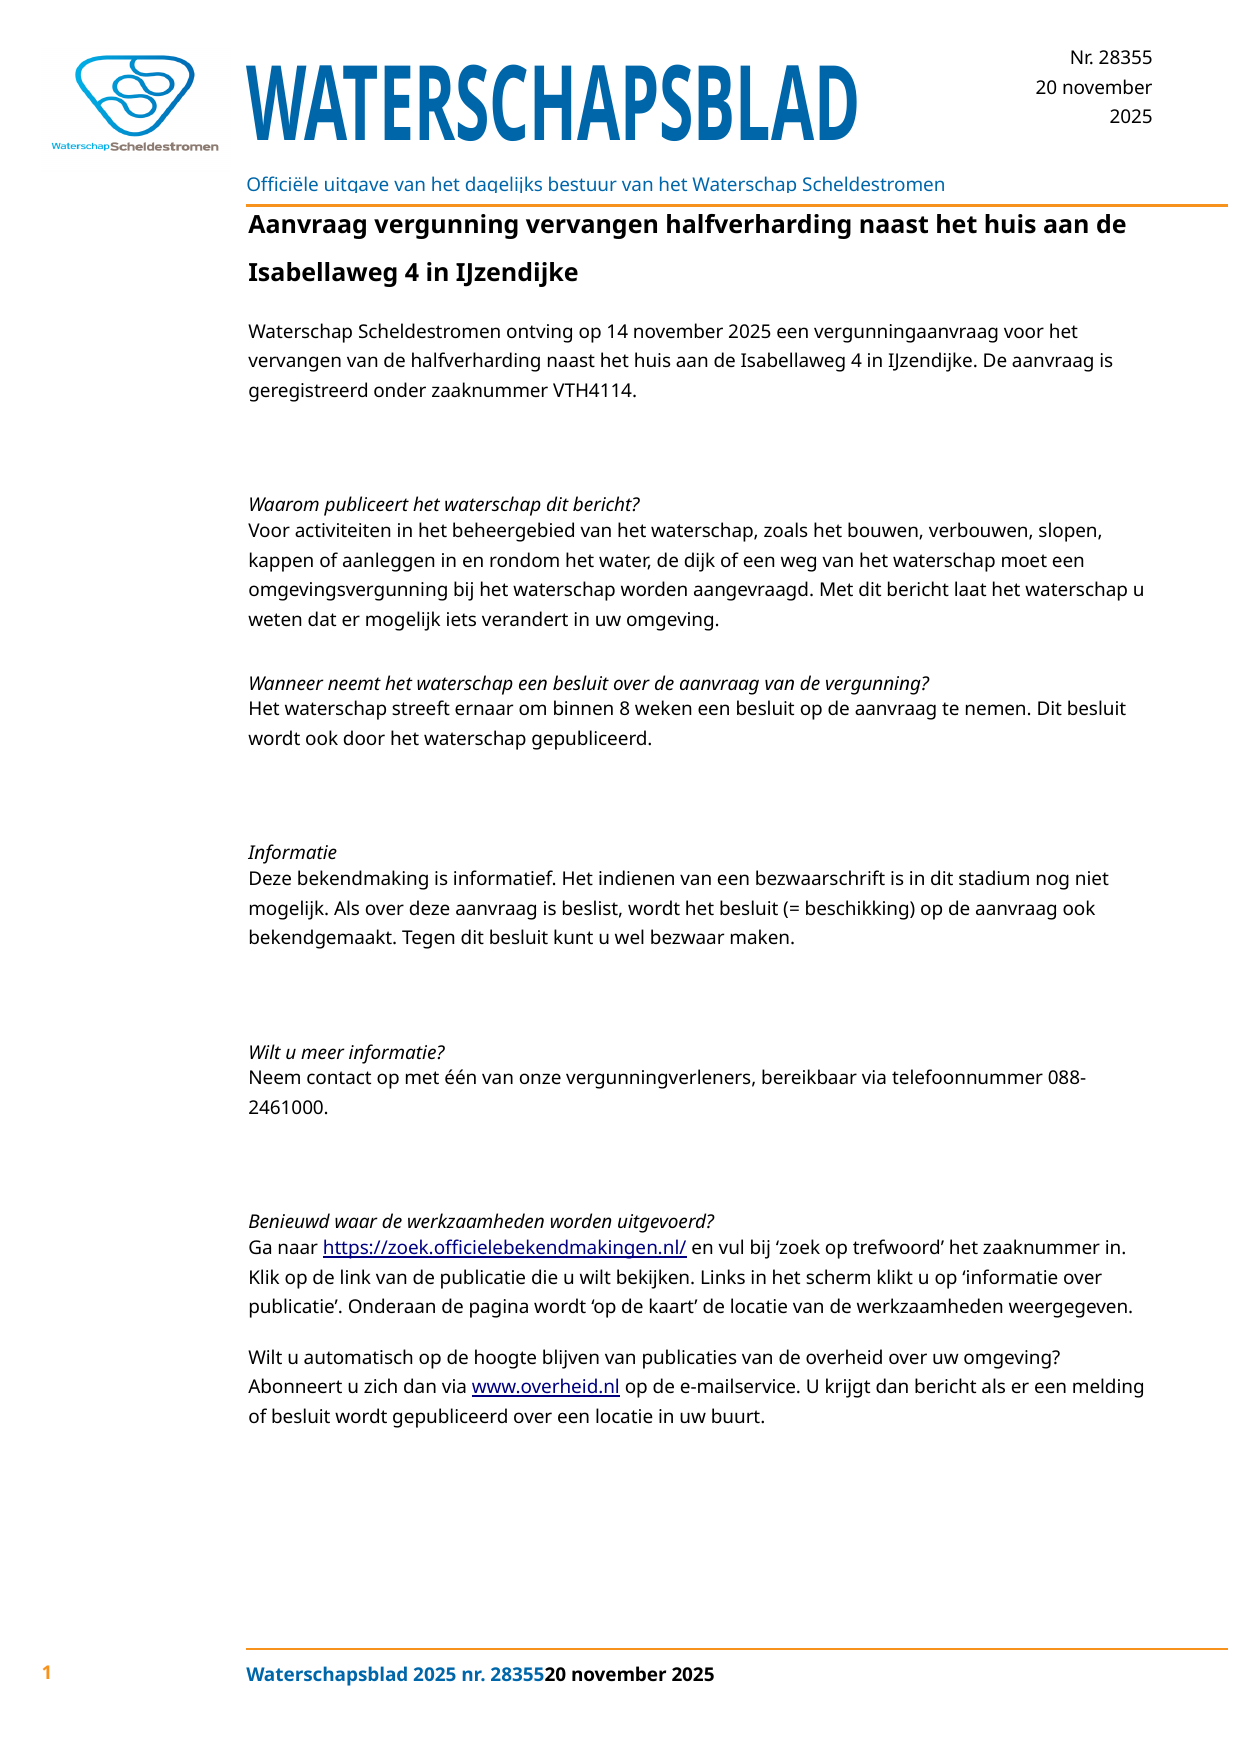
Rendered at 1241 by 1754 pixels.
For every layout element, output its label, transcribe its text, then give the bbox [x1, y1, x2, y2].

text Wanneer neemt het waterschap een besluit over de aanvraag van de vergunning? [248, 670, 1152, 696]
text Wilt u automatisch op de hoogte blijven van publicaties van de overheid over uw omgeving? Abonneert u zich dan via www.overheid.nl op de e-mailservice. U krijgt dan bericht als er een melding of besluit wordt gepubliceerd over een locatie in uw buurt. [248, 1344, 1152, 1429]
picture [41, 47, 231, 172]
text Neem contact op met één van onze vergunningverleners, bereikbaar via telefoonnummer 088-2461000. [248, 1064, 1152, 1120]
text Ga naar https://zoek.officielebekendmakingen.nl/ en vul bij ‘zoek op trefwoord’ het zaaknummer in. Klik op de link van de publicatie die u wilt bekijken. Links in het scherm klikt u op ‘informatie over publicatie’. Onderaan de pagina wordt ‘op de kaart’ de locatie van de werkzaamheden weergegeven. [248, 1234, 1152, 1319]
text Waarom publiceert het waterschap dit bericht? [248, 491, 1152, 517]
text Het waterschap streeft ernaar om binnen 8 weken een besluit op de aanvraag te nemen. Dit besluit wordt ook door het waterschap gepubliceerd. [248, 696, 1152, 751]
text Benieuwd waar de werkzaamheden worden uitgevoerd? [248, 1208, 1152, 1234]
text Aanvraag vergunning vervangen halfverharding naast het huis aan de Isabellaweg 4 in IJzendijke [248, 207, 1152, 288]
text Voor activiteiten in het beheergebied van het waterschap, zoals het bouwen, verbouwen, slopen, kappen of aanleggen in en rondom het water, de dijk of een weg van het waterschap moet een omgevingsvergunning bij het waterschap worden aangevraagd. Met dit bericht laat het waterschap u weten dat er mogelijk iets verandert in uw omgeving. [248, 517, 1152, 632]
text Waterschap Scheldestromen ontving op 14 november 2025 een vergunningaanvraag voor het vervangen van de halfverharding naast het huis aan de Isabellaweg 4 in IJzendijke. De aanvraag is geregistreerd onder zaaknummer VTH4114. [248, 318, 1152, 403]
text Deze bekendmaking is informatief. Het indienen van een bezwaarschrift is in dit stadium nog niet mogelijk. Als over deze aanvraag is beslist, wordt het besluit (= beschikking) op de aanvraag ook bekendgemaakt. Tegen dit besluit kunt u wel bezwaar maken. [248, 865, 1152, 950]
text Wilt u meer informatie? [248, 1039, 1152, 1064]
text Informatie [248, 839, 1152, 865]
